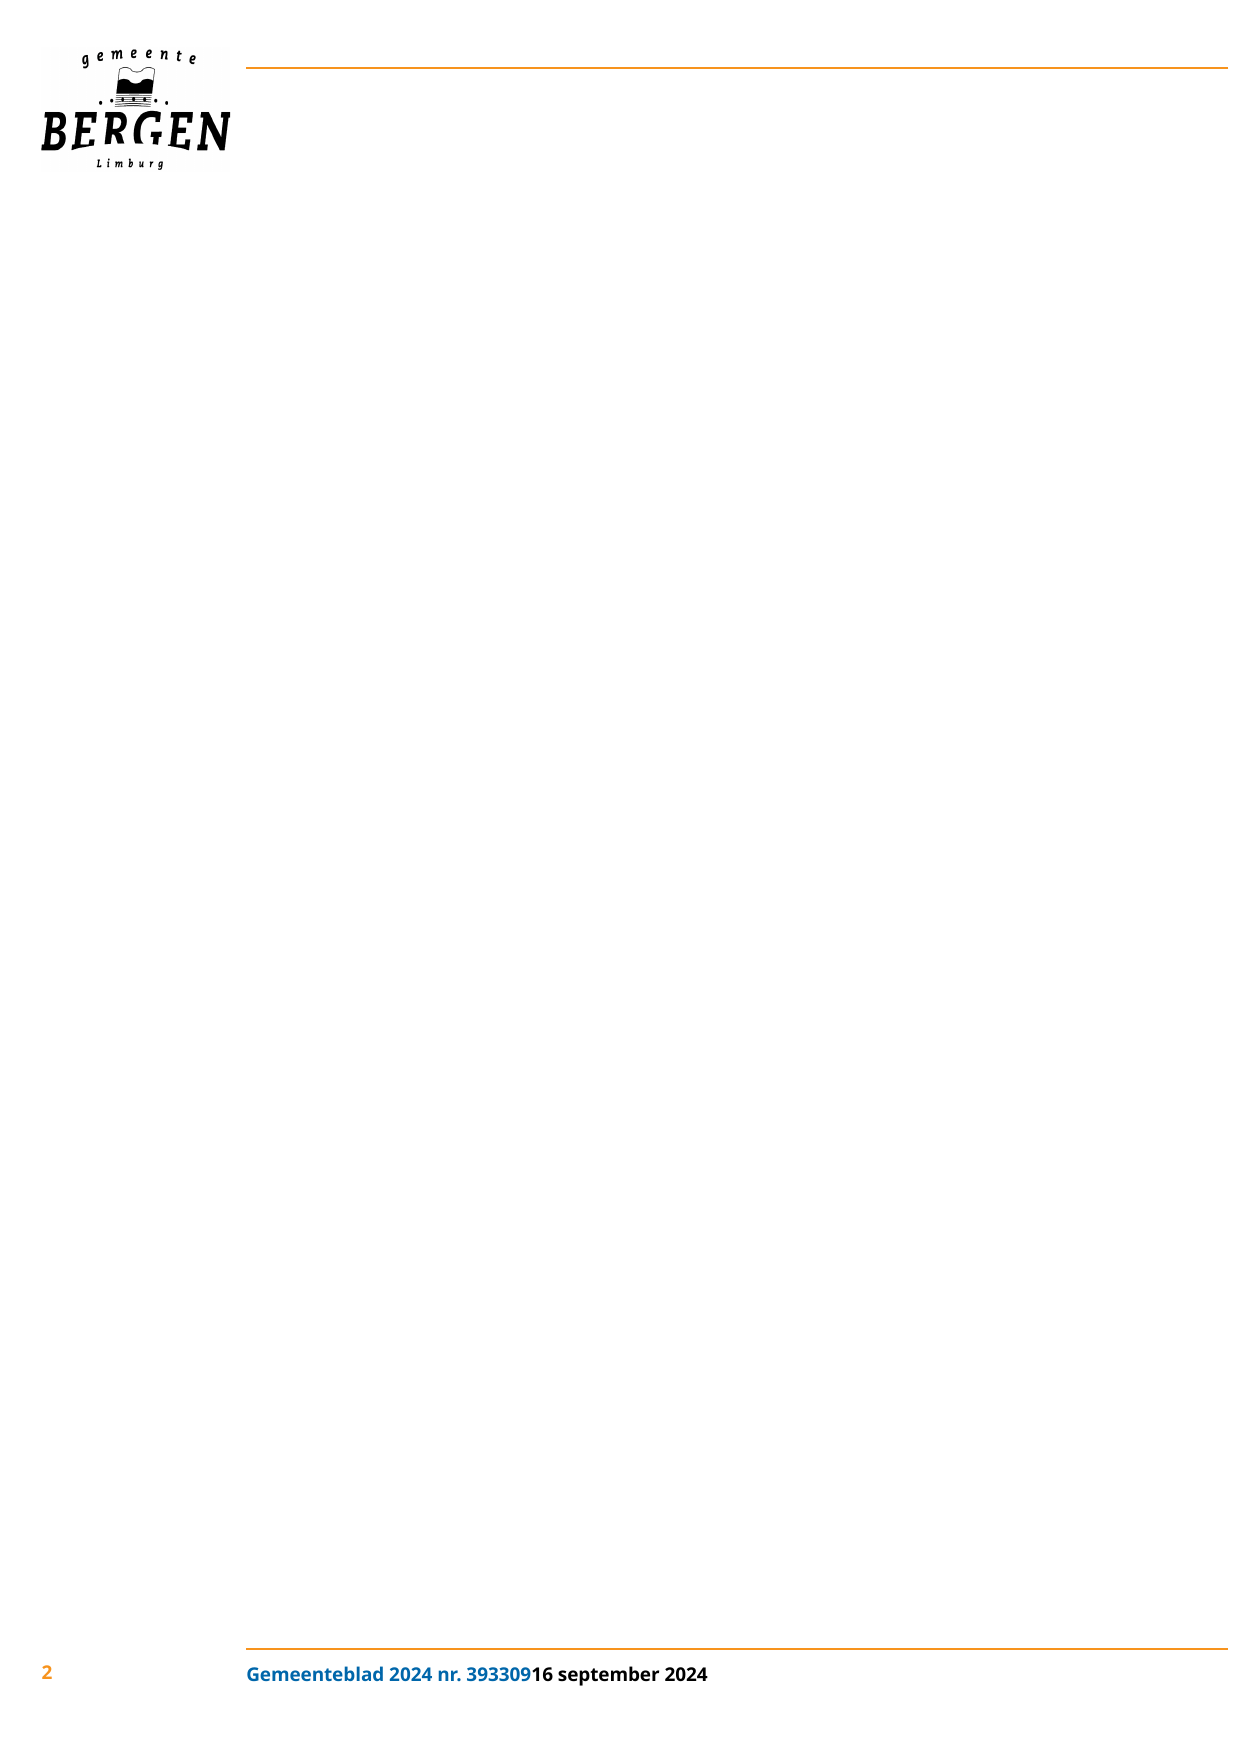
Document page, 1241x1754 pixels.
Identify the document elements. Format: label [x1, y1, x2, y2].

picture [41, 47, 231, 172]
